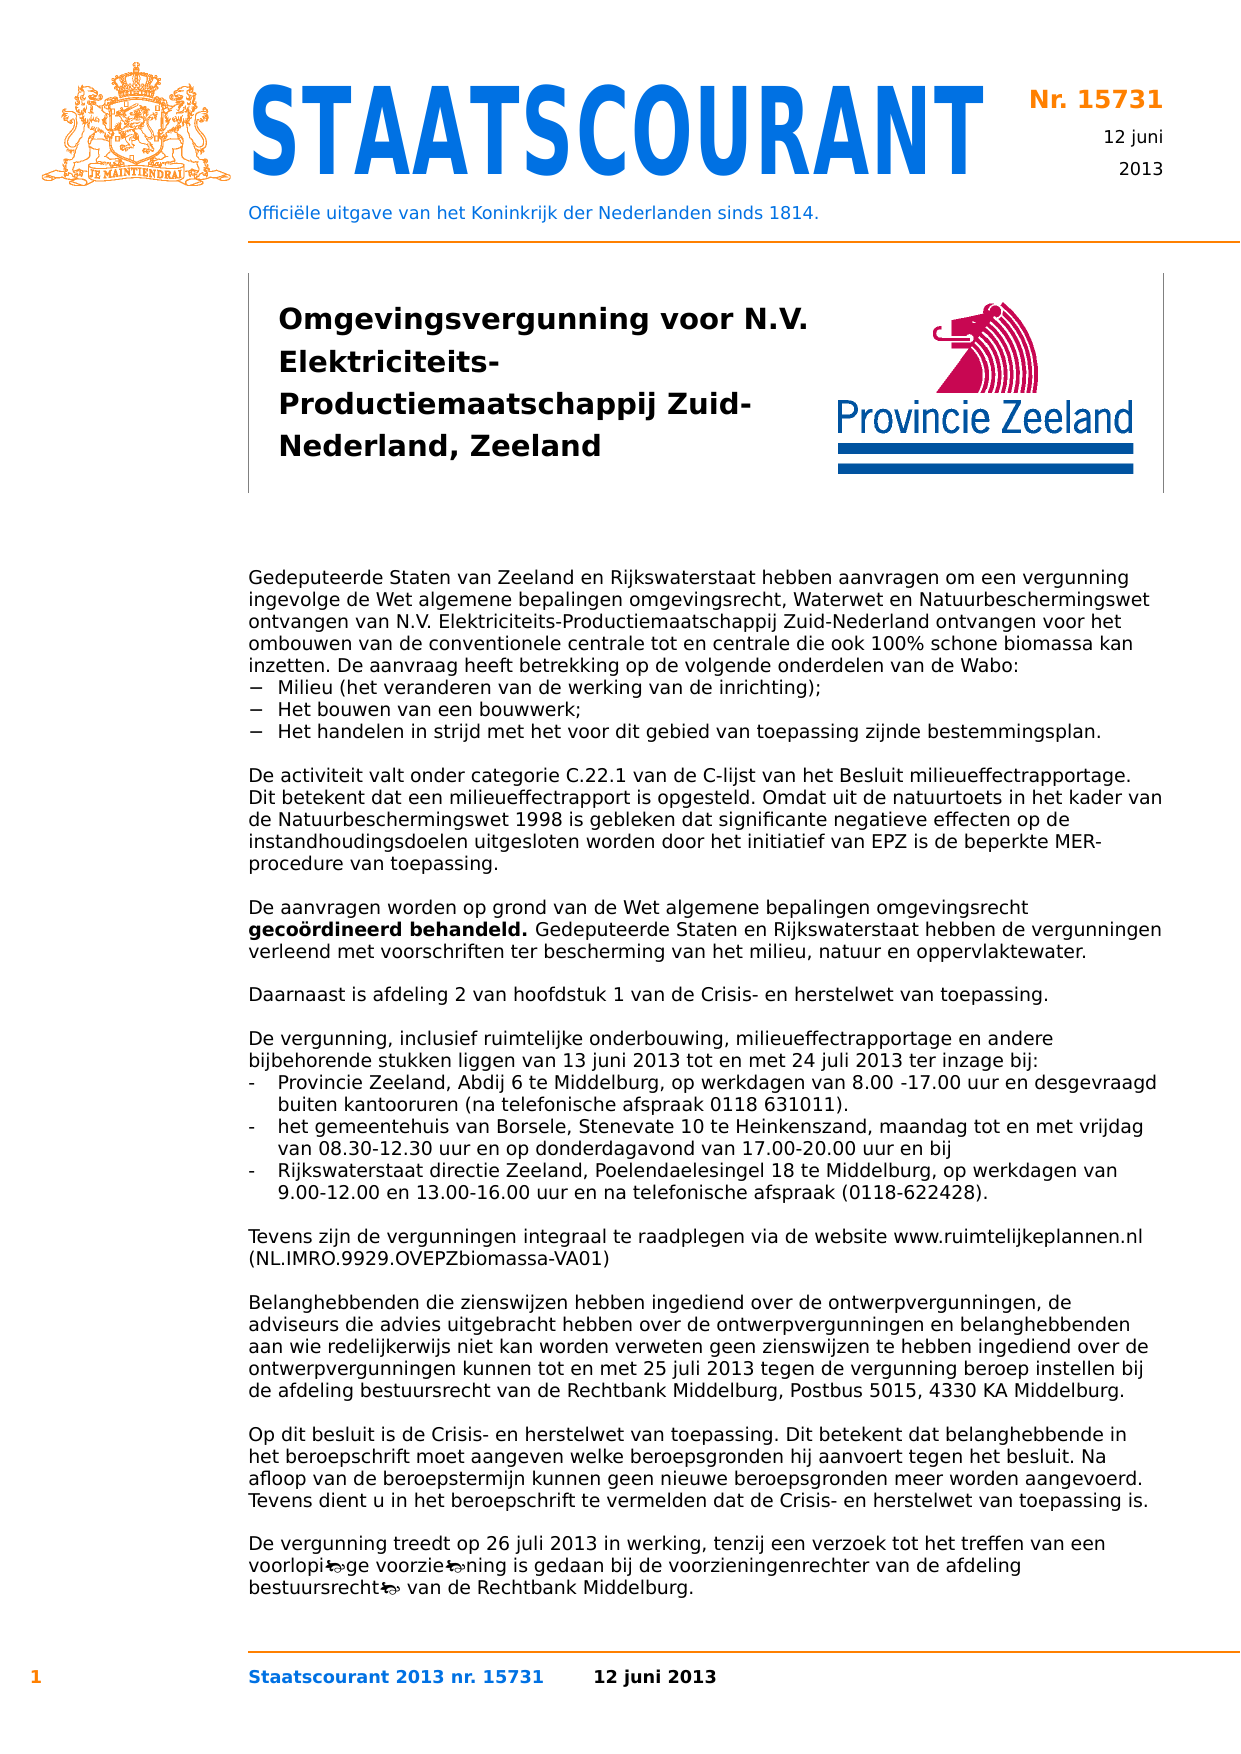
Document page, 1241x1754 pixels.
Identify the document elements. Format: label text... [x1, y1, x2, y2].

text De vergunning treedt op 26 juli 2013 in werking, tenzij een verzoek tot het treffen van een voorlopige voorziening is gedaan bij de voorzieningenrechter van de afdeling bestuursrecht van de Rechtbank Middelburg. [248, 1533, 1163, 1599]
table_header Nr. 15731 [998, 62, 1240, 121]
text Tevens zijn de vergunningen integraal te raadplegen via de website www.ruimtelijkeplannen.nl (NL.IMRO.9929.OVEPZbiomassa-VA01) [248, 1226, 1163, 1270]
text − Het handelen in strijd met het voor dit gebied van toepassing zijnde bestemmingsplan. [248, 721, 1163, 743]
text De activiteit valt onder categorie C.22.1 van de C-lijst van het Besluit milieueffectrapportage. Dit betekent dat een milieueffectrapport is opgesteld. Omdat uit de natuurtoets in het kader van de Natuurbeschermingswet 1998 is gebleken dat significante negatieve effecten op de instandhoudingsdoelen uitgesloten worden door het initiatief van EPZ is de beperkte MER-procedure van toepassing. [248, 765, 1163, 875]
text De aanvragen worden op grond van de Wet algemene bepalingen omgevingsrecht gecoördineerd behandeld. Gedeputeerde Staten en Rijkswaterstaat hebben de vergunningen verleend met voorschriften ter bescherming van het milieu, natuur en oppervlaktewater. [248, 897, 1163, 962]
text - Provincie Zeeland, Abdij 6 te Middelburg, op werkdagen van 8.00 -17.00 uur en desgevraagd buiten kantooruren (na telefonische afspraak 0118 631011). [248, 1072, 1163, 1116]
table_cell 2013 [998, 153, 1240, 203]
text De vergunning, inclusief ruimtelijke onderbouwing, milieueffectrapportage en andere bijbehorende stukken liggen van 13 juni 2013 tot en met 24 juli 2013 ter inzage bij: [248, 1028, 1163, 1072]
text − Milieu (het veranderen van de werking van de inrichting); [248, 677, 1163, 699]
picture [41, 62, 231, 186]
text Op dit besluit is de Crisis- en herstelwet van toepassing. Dit betekent dat belanghebbende in het beroepschrift moet aangeven welke beroepsgronden hij aanvoert tegen het besluit. Na afloop van de beroepstermijn kunnen geen nieuwe beroepsgronden meer worden aangevoerd. Tevens dient u in het beroepschrift te vermelden dat de Crisis- en herstelwet van toepassing is. [248, 1423, 1163, 1511]
text − Het bouwen van een bouwwerk; [248, 699, 1163, 721]
table_header STAATSCOURANT [248, 62, 998, 203]
text Daarnaast is afdeling 2 van hoofdstuk 1 van de Crisis- en herstelwet van toepassing. [248, 984, 1163, 1006]
table_cell Officiële uitgave van het Koninkrijk der Nederlanden sinds 1814. [248, 203, 1240, 241]
text Gedeputeerde Staten van Zeeland en Rijkswaterstaat hebben aanvragen om een vergunning ingevolge de Wet algemene bepalingen omgevingsrecht, Waterwet en Natuurbeschermingswet ontvangen van N.V. Elektriciteits-Productiemaatschappij Zuid-Nederland ontvangen voor het ombouwen van de conventionele centrale tot en centrale die ook 100% schone biomassa kan inzetten. De aanvraag heeft betrekking op de volgende onderdelen van de Wabo: [248, 567, 1163, 677]
picture [838, 302, 1134, 474]
text - het gemeentehuis van Borsele, Stenevate 10 te Heinkenszand, maandag tot en met vrijdag van 08.30-12.30 uur en op donderdagavond van 17.00-20.00 uur en bij [248, 1116, 1163, 1160]
text Belanghebbenden die zienswijzen hebben ingediend over de ontwerpvergunningen, de adviseurs die advies uitgebracht hebben over de ontwerpvergunningen en belanghebbenden aan wie redelijkerwijs niet kan worden verweten geen zienswijzen te hebben ingediend over de ontwerpvergunningen kunnen tot en met 25 juli 2013 tegen de vergunning beroep instellen bij de afdeling bestuursrecht van de Rechtbank Middelburg, Postbus 5015, 4330 KA Middelburg. [248, 1292, 1163, 1402]
table_cell 12 juni [998, 121, 1240, 153]
subtitle Omgevingsvergunning voor N.V. Elektriciteits-Productiemaatschappij Zuid-Nederland, Zeeland [249, 273, 1163, 493]
text - Rijkswaterstaat directie Zeeland, Poelendaelesingel 18 te Middelburg, op werkdagen van 9.00-12.00 en 13.00-16.00 uur en na telefonische afspraak (0118-622428). [248, 1160, 1163, 1204]
table_header [25, 62, 248, 241]
